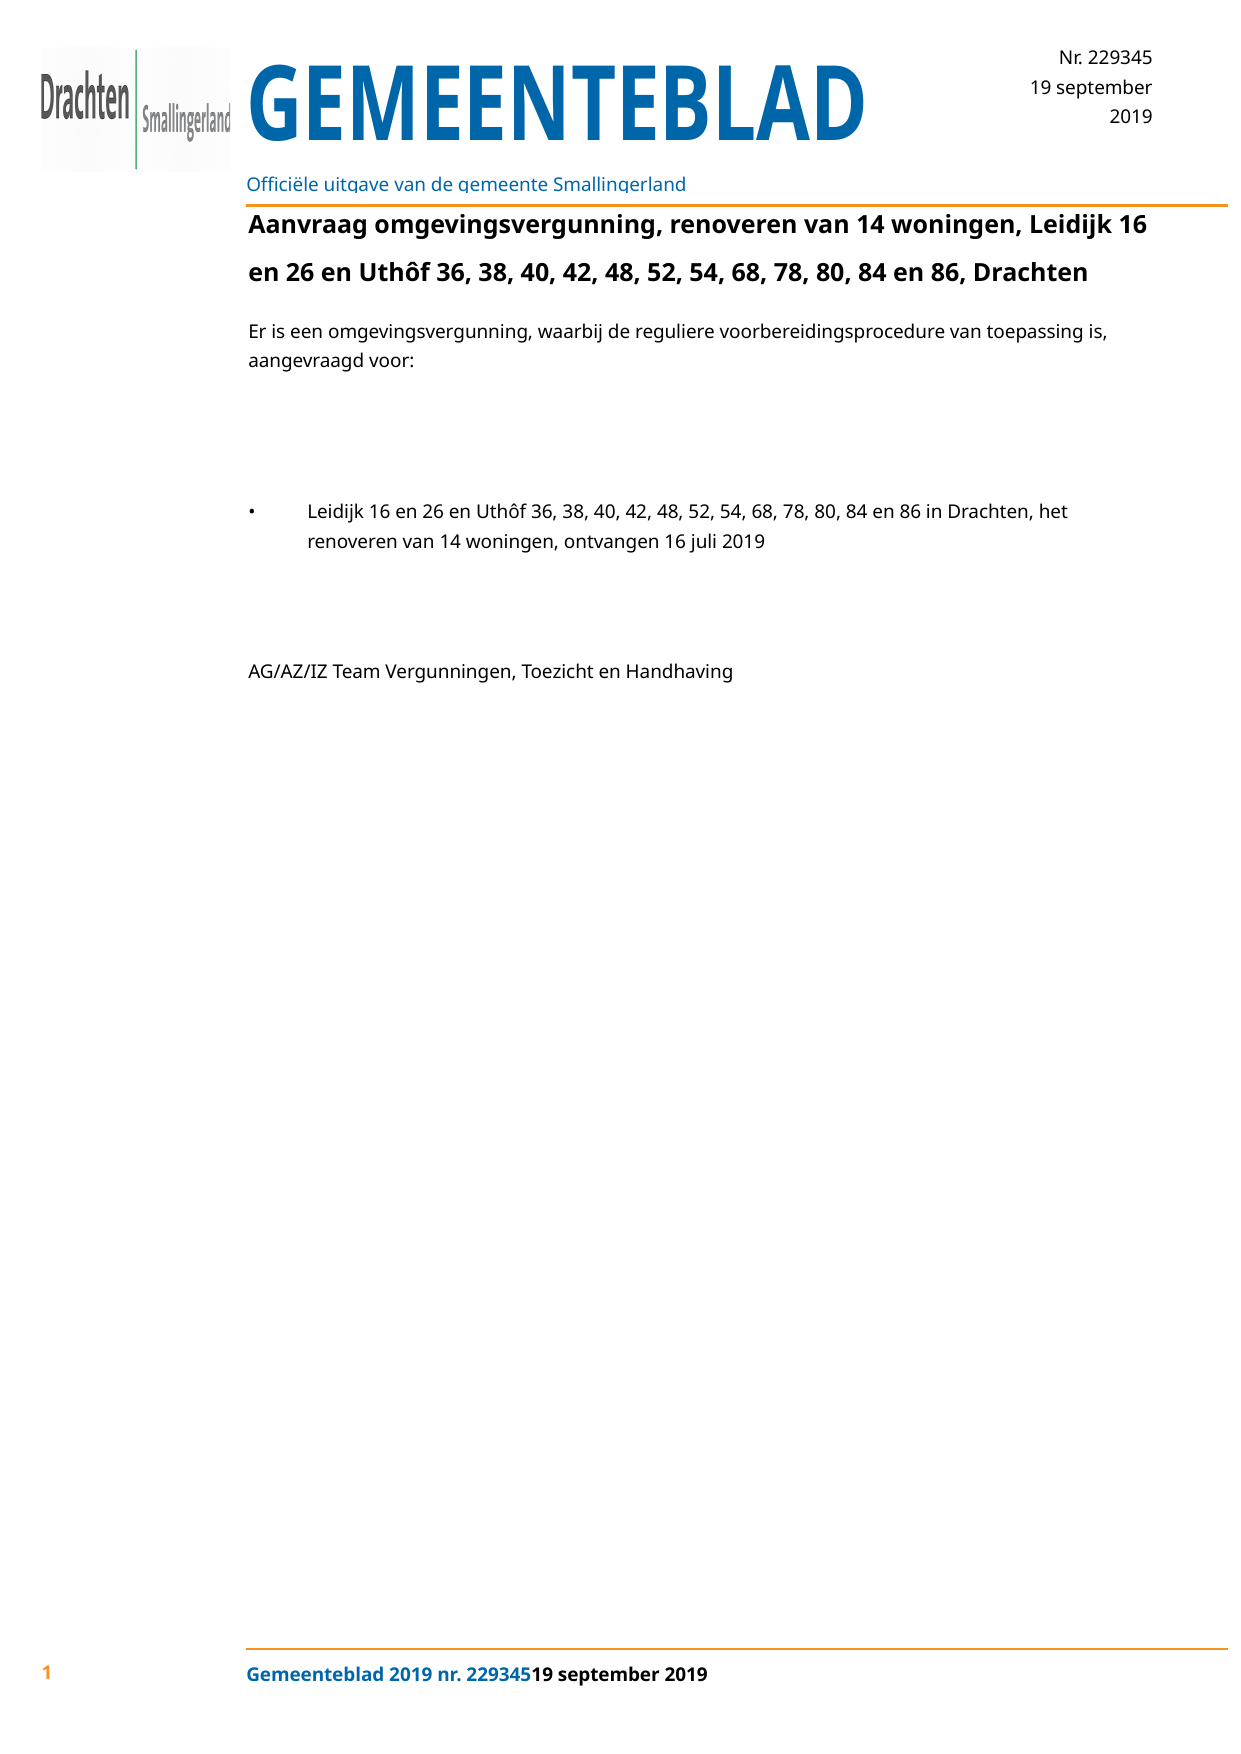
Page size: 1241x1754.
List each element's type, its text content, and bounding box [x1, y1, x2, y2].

picture [41, 47, 231, 172]
text Aanvraag omgevingsvergunning, renoveren van 14 woningen, Leidijk 16 en 26 en Uthôf 36, 38, 40, 42, 48, 52, 54, 68, 78, 80, 84 en 86, Drachten [248, 207, 1152, 288]
text AG/AZ/IZ Team Vergunningen, Toezicht en Handhaving [248, 659, 1152, 684]
text Er is een omgevingsvergunning, waarbij de reguliere voorbereidingsprocedure van toepassing is, aangevraagd voor: [248, 318, 1152, 373]
list Leidijk 16 en 26 en Uthôf 36, 38, 40, 42, 48, 52, 54, 68, 78, 80, 84 en 86 in Drachten, het renoveren van 14 woningen, ontvangen 16 juli 2019 [248, 499, 1152, 554]
